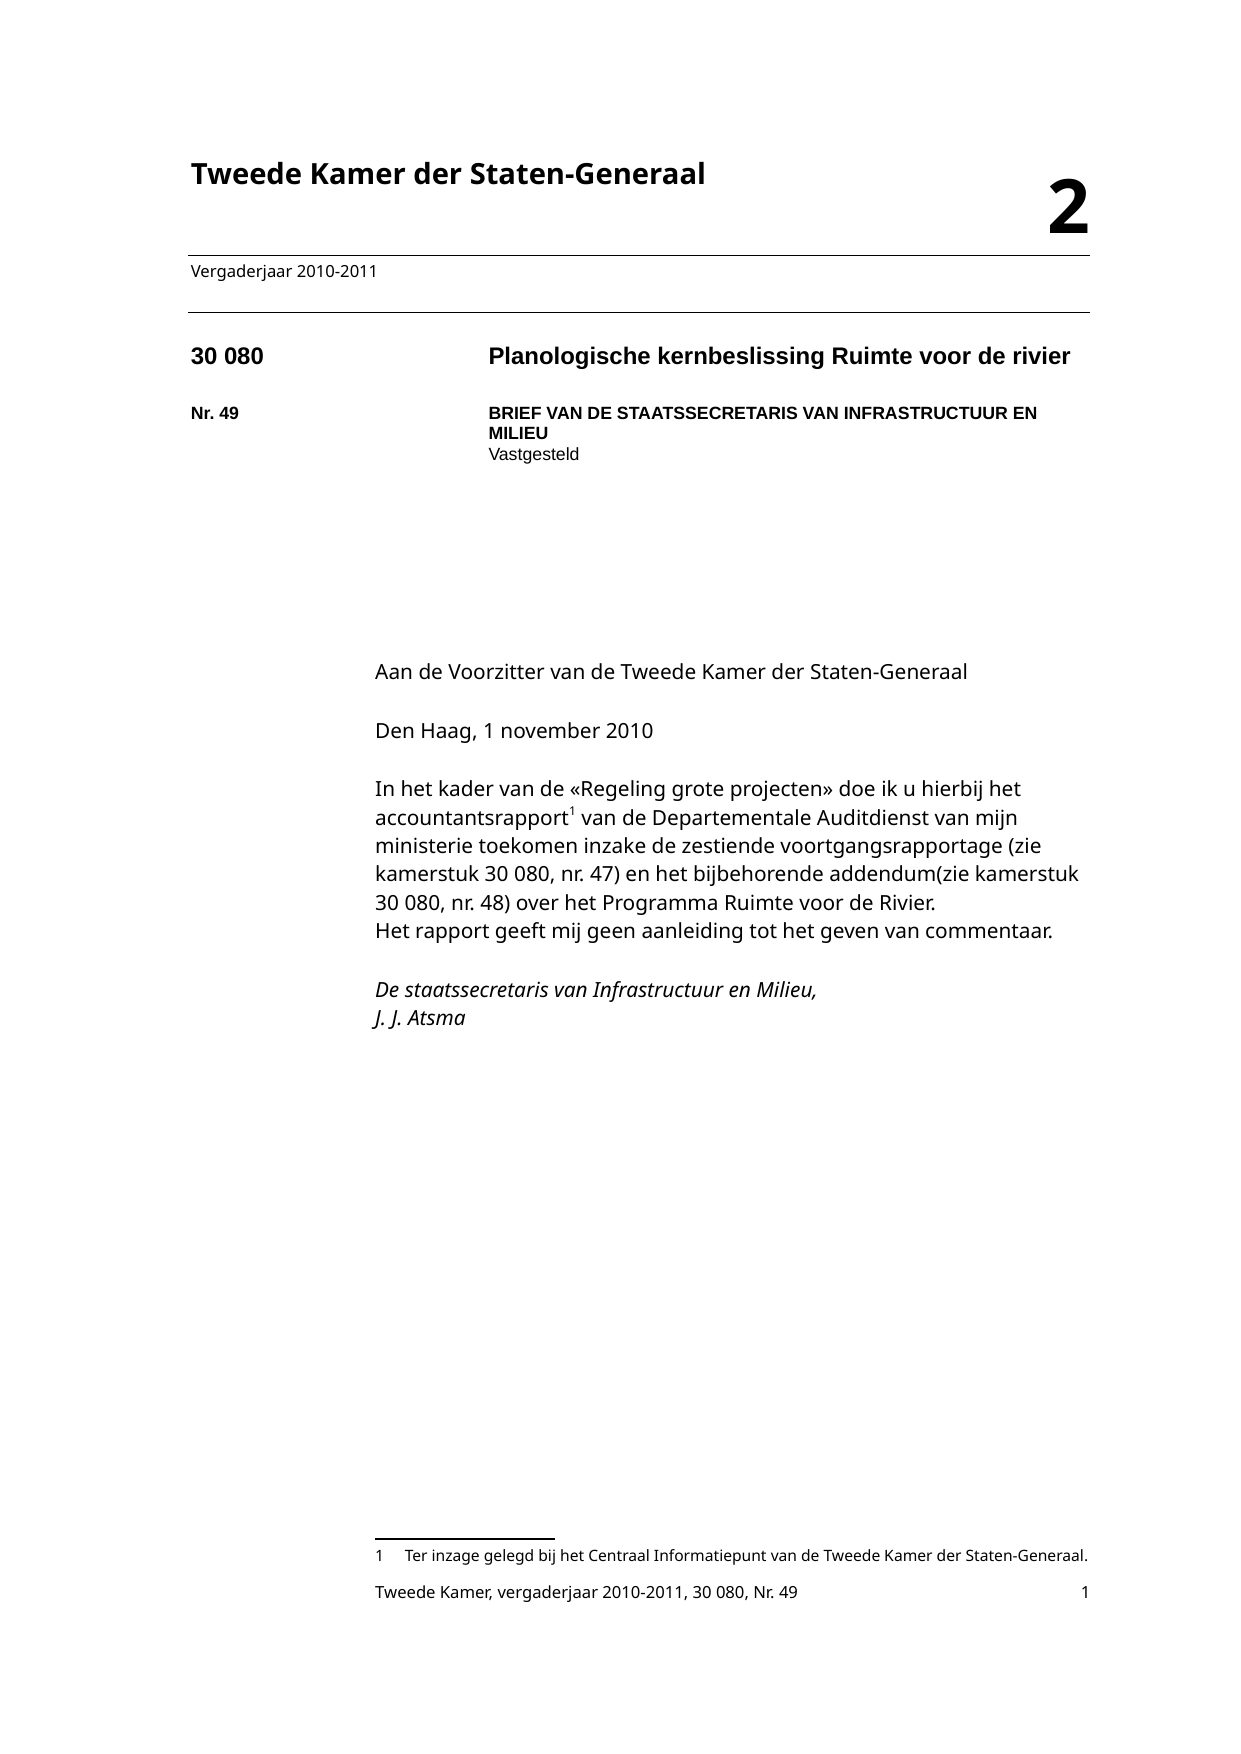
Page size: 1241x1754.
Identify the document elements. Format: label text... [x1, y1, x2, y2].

table_cell [188, 313, 485, 339]
text Aan de Voorzitter van de Tweede Kamer der Staten-Generaal [375, 657, 1090, 686]
table_cell [485, 313, 1090, 339]
table_cell [485, 256, 1090, 312]
text In het kader van de «Regeling grote projecten» doe ik u hierbij het accountantsrapport van de Departementale Auditdienst van mijn ministerie toekomen inzake de zestiende voortgangsrapportage (zie kamerstuk 30 080, nr. 47) en het bijbehorende addendum(zie kamerstuk 30 080, nr. 48) over het Programma Ruimte voor de Rivier. [375, 774, 1090, 916]
text Het rapport geeft mij geen aanleiding tot het geven van commentaar. [375, 916, 1090, 945]
text Den Haag, 1 november 2010 [375, 716, 1090, 744]
table_cell 30 080 [188, 339, 485, 399]
text J. J. Atsma [375, 1003, 1090, 1032]
text De staatssecretaris van Infrastructuur en Milieu, [375, 975, 1090, 1003]
table_header Tweede Kamer der Staten-Generaal [188, 150, 909, 255]
table_cell Nr. 49 [188, 399, 485, 539]
text Ter inzage gelegd bij het Centraal Informatiepunt van de Tweede Kamer der Staten-Generaal. [375, 1509, 1090, 1566]
table_header 2 [910, 150, 1090, 255]
table_cell Vergaderjaar 2010-2011 [188, 256, 485, 312]
table_cell BRIEF VAN DE STAATSSECRETARIS VAN INFRASTRUCTUUR EN MILIEU Vastgesteld [485, 399, 1090, 539]
table_cell Planologische kernbeslissing Ruimte voor de rivier [485, 339, 1090, 399]
